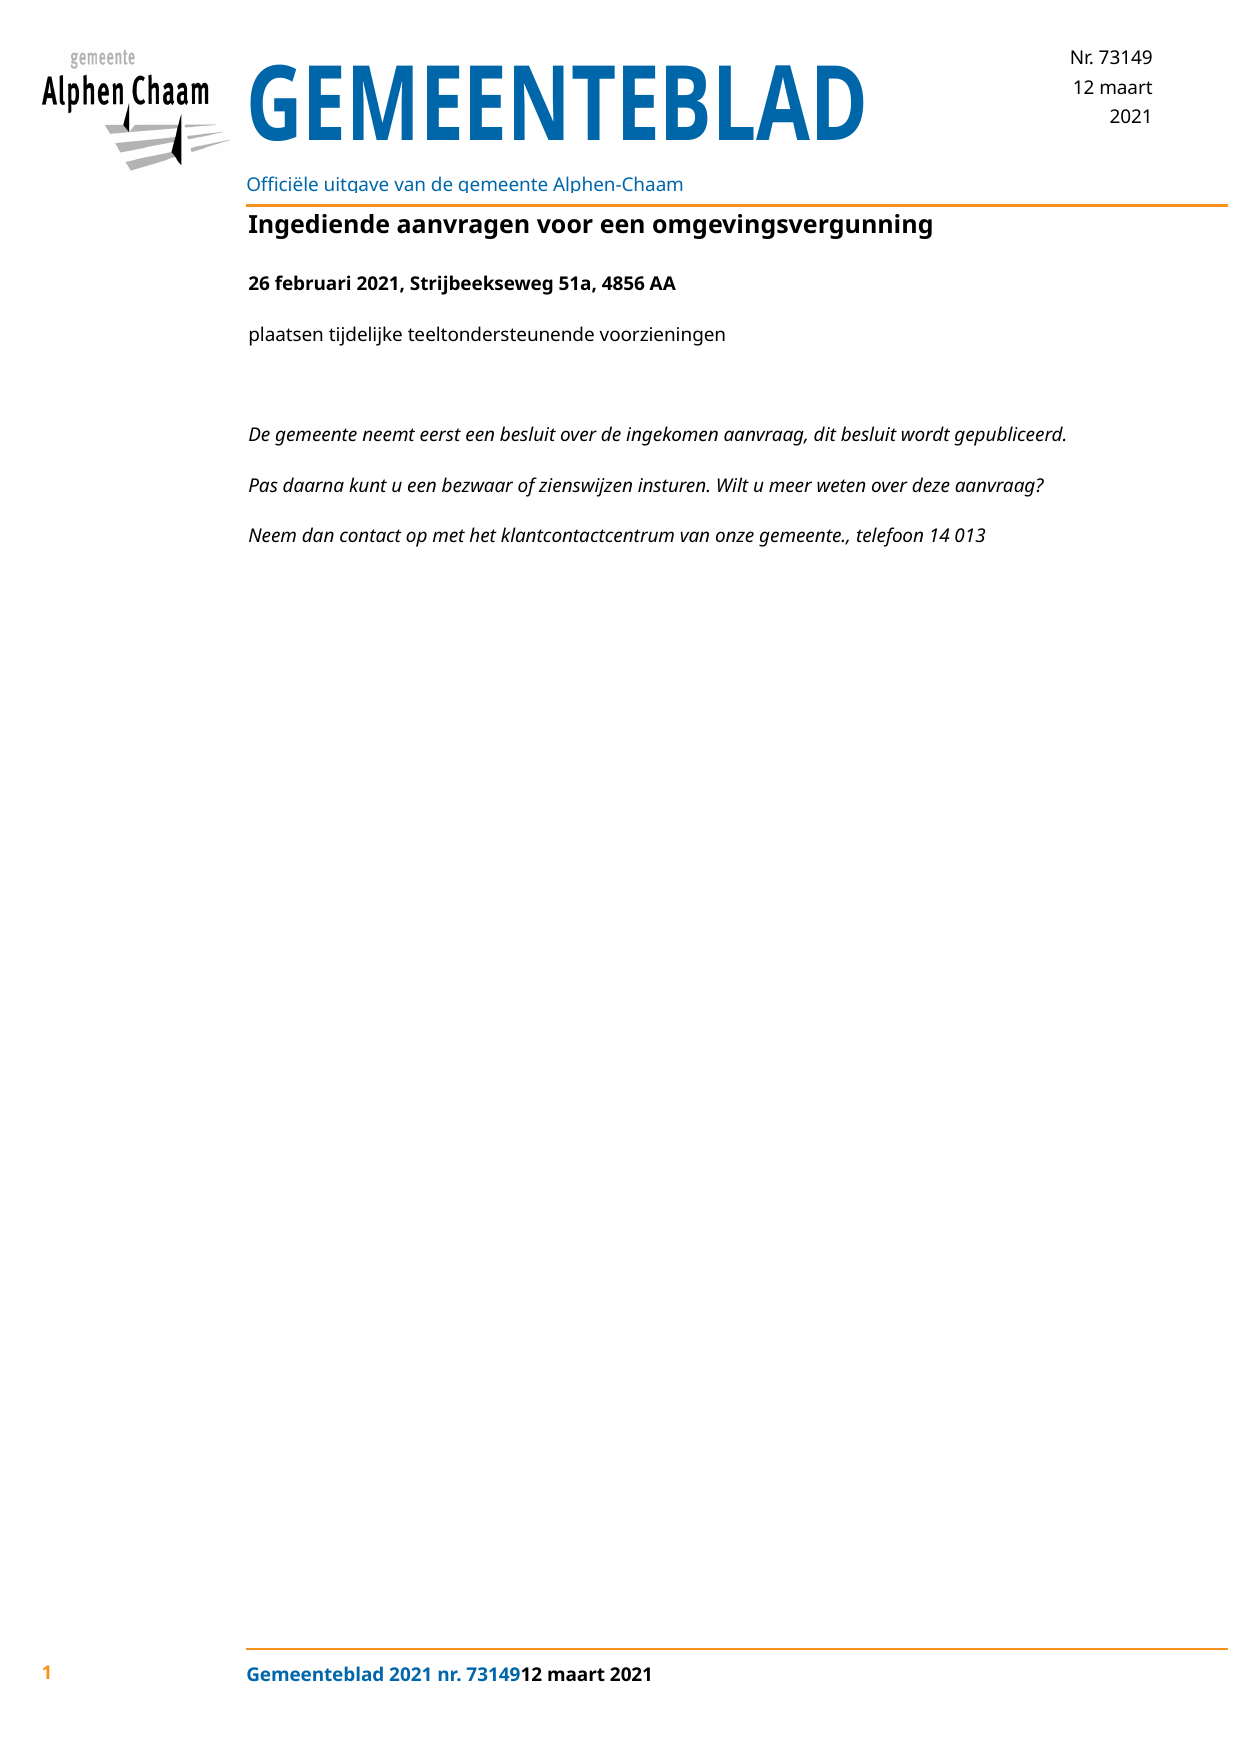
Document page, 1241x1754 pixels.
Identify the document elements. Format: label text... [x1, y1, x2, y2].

text 26 februari 2021, Strijbeekseweg 51a, 4856 AA [248, 270, 1152, 296]
text plaatsen tijdelijke teeltondersteunende voorzieningen [248, 321, 1152, 346]
picture [41, 47, 231, 172]
text Pas daarna kunt u een bezwaar of zienswijzen insturen. Wilt u meer weten over deze aanvraag? [248, 472, 1152, 498]
text Neem dan contact op met het klantcontactcentrum van onze gemeente., telefoon 14 013 [248, 522, 1152, 548]
text De gemeente neemt eerst een besluit over de ingekomen aanvraag, dit besluit wordt gepubliceerd. [248, 422, 1152, 447]
text Ingediende aanvragen voor een omgevingsvergunning [248, 207, 1152, 241]
